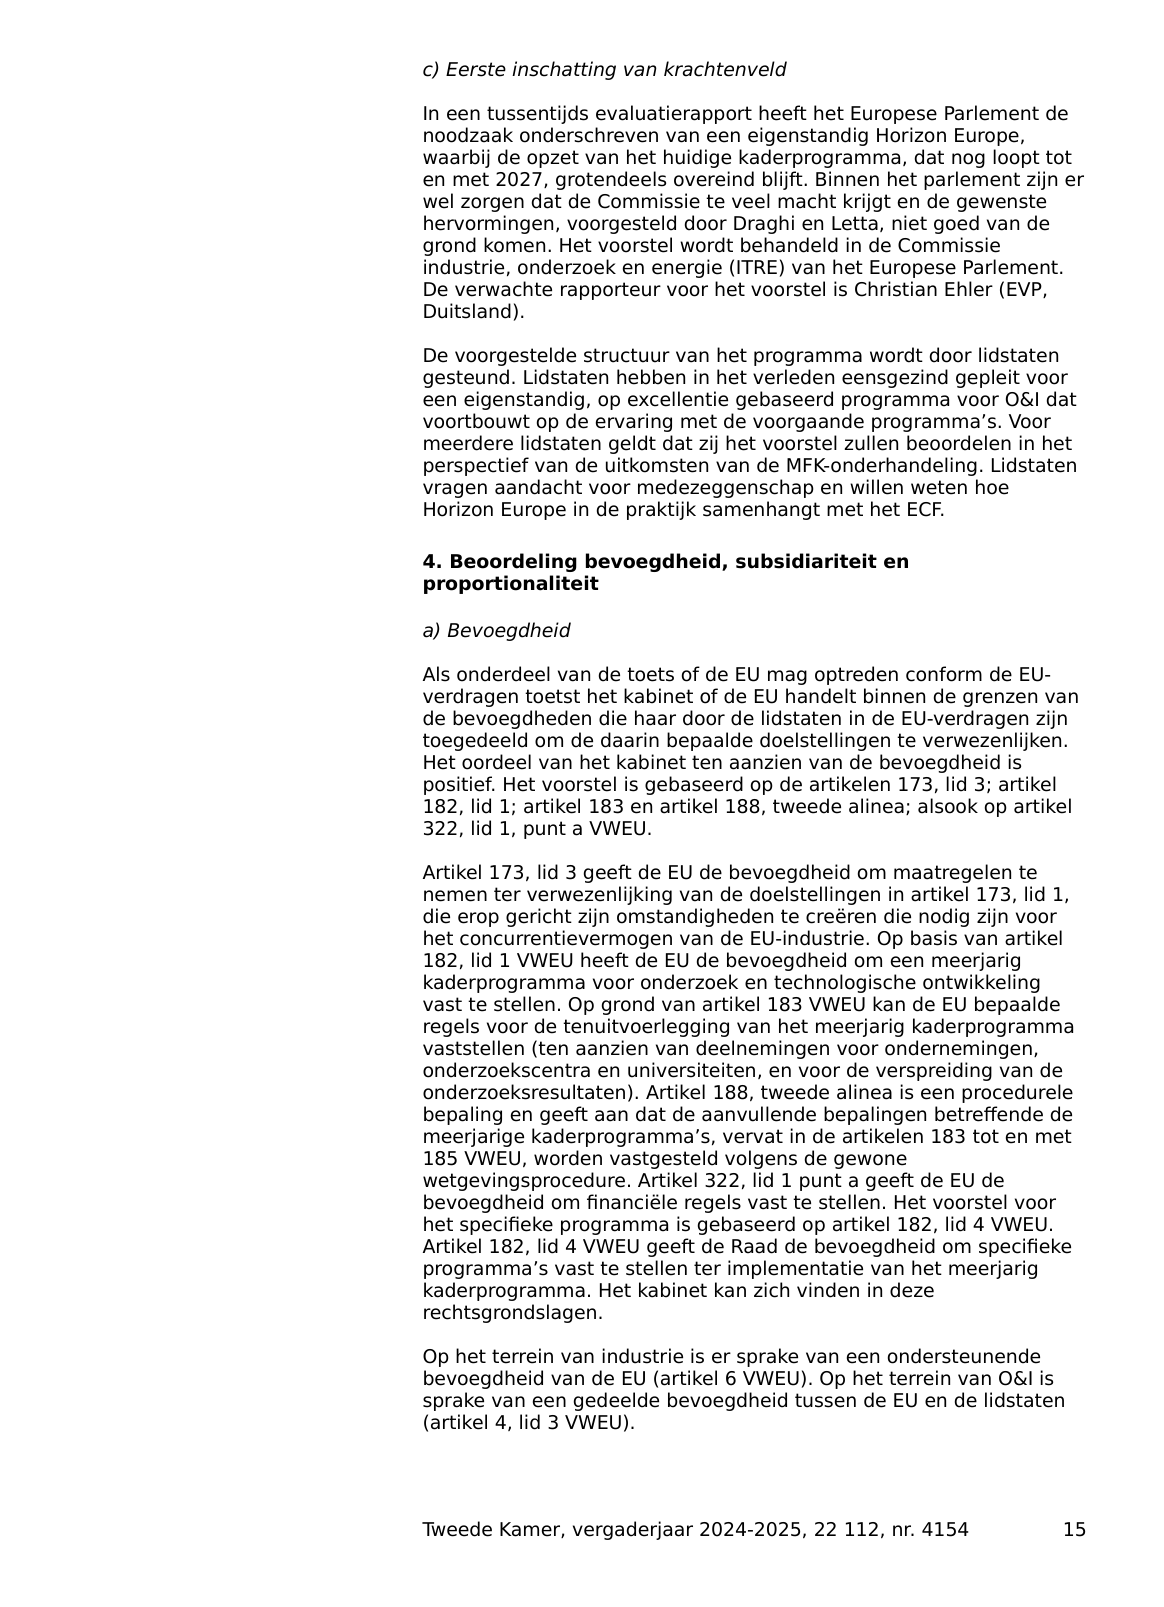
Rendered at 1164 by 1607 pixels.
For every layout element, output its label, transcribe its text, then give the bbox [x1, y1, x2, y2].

text In een tussentijds evaluatierapport heeft het Europese Parlement de noodzaak onderschreven van een eigenstandig Horizon Europe, waarbij de opzet van het huidige kaderprogramma, dat nog loopt tot en met 2027, grotendeels overeind blijft. Binnen het parlement zijn er wel zorgen dat de Commissie te veel macht krijgt en de gewenste hervormingen, voorgesteld door Draghi en Letta, niet goed van de grond komen. Het voorstel wordt behandeld in de Commissie industrie, onderzoek en energie (ITRE) van het Europese Parlement. De verwachte rapporteur voor het voorstel is Christian Ehler (EVP, Duitsland). [422, 103, 1087, 323]
subtitle 4. Beoordeling bevoegdheid, subsidiariteit en proportionaliteit [422, 551, 1087, 595]
text Als onderdeel van de toets of de EU mag optreden conform de EU-verdragen toetst het kabinet of de EU handelt binnen de grenzen van de bevoegdheden die haar door de lidstaten in de EU-verdragen zijn toegedeeld om de daarin bepaalde doelstellingen te verwezenlijken. Het oordeel van het kabinet ten aanzien van de bevoegdheid is positief. Het voorstel is gebaseerd op de artikelen 173, lid 3; artikel 182, lid 1; artikel 183 en artikel 188, tweede alinea; alsook op artikel 322, lid 1, punt a VWEU. [422, 664, 1087, 840]
text De voorgestelde structuur van het programma wordt door lidstaten gesteund. Lidstaten hebben in het verleden eensgezind gepleit voor een eigenstandig, op excellentie gebaseerd programma voor O&I dat voortbouwt op de ervaring met de voorgaande programma’s. Voor meerdere lidstaten geldt dat zij het voorstel zullen beoordelen in het perspectief van de uitkomsten van de MFK-onderhandeling. Lidstaten vragen aandacht voor medezeggenschap en willen weten hoe Horizon Europe in de praktijk samenhangt met het ECF. [422, 345, 1087, 521]
text Op het terrein van industrie is er sprake van een ondersteunende bevoegdheid van de EU (artikel 6 VWEU). Op het terrein van O&I is sprake van een gedeelde bevoegdheid tussen de EU en de lidstaten (artikel 4, lid 3 VWEU). [422, 1346, 1087, 1434]
subtitle a) Bevoegdheid [422, 620, 1087, 642]
text Artikel 173, lid 3 geeft de EU de bevoegdheid om maatregelen te nemen ter verwezenlijking van de doelstellingen in artikel 173, lid 1, die erop gericht zijn omstandigheden te creëren die nodig zijn voor het concurrentievermogen van de EU-industrie. Op basis van artikel 182, lid 1 VWEU heeft de EU de bevoegdheid om een meerjarig kaderprogramma voor onderzoek en technologische ontwikkeling vast te stellen. Op grond van artikel 183 VWEU kan de EU bepaalde regels voor de tenuitvoerlegging van het meerjarig kaderprogramma vaststellen (ten aanzien van deelnemingen voor ondernemingen, onderzoekscentra en universiteiten, en voor de verspreiding van de onderzoeksresultaten). Artikel 188, tweede alinea is een procedurele bepaling en geeft aan dat de aanvullende bepalingen betreffende de meerjarige kaderprogramma’s, vervat in de artikelen 183 tot en met 185 VWEU, worden vastgesteld volgens de gewone wetgevingsprocedure. Artikel 322, lid 1 punt a geeft de EU de bevoegdheid om financiële regels vast te stellen. Het voorstel voor het specifieke programma is gebaseerd op artikel 182, lid 4 VWEU. Artikel 182, lid 4 VWEU geeft de Raad de bevoegdheid om specifieke programma’s vast te stellen ter implementatie van het meerjarig kaderprogramma. Het kabinet kan zich vinden in deze rechtsgrondslagen. [422, 862, 1087, 1324]
subtitle c) Eerste inschatting van krachtenveld [422, 59, 1087, 81]
